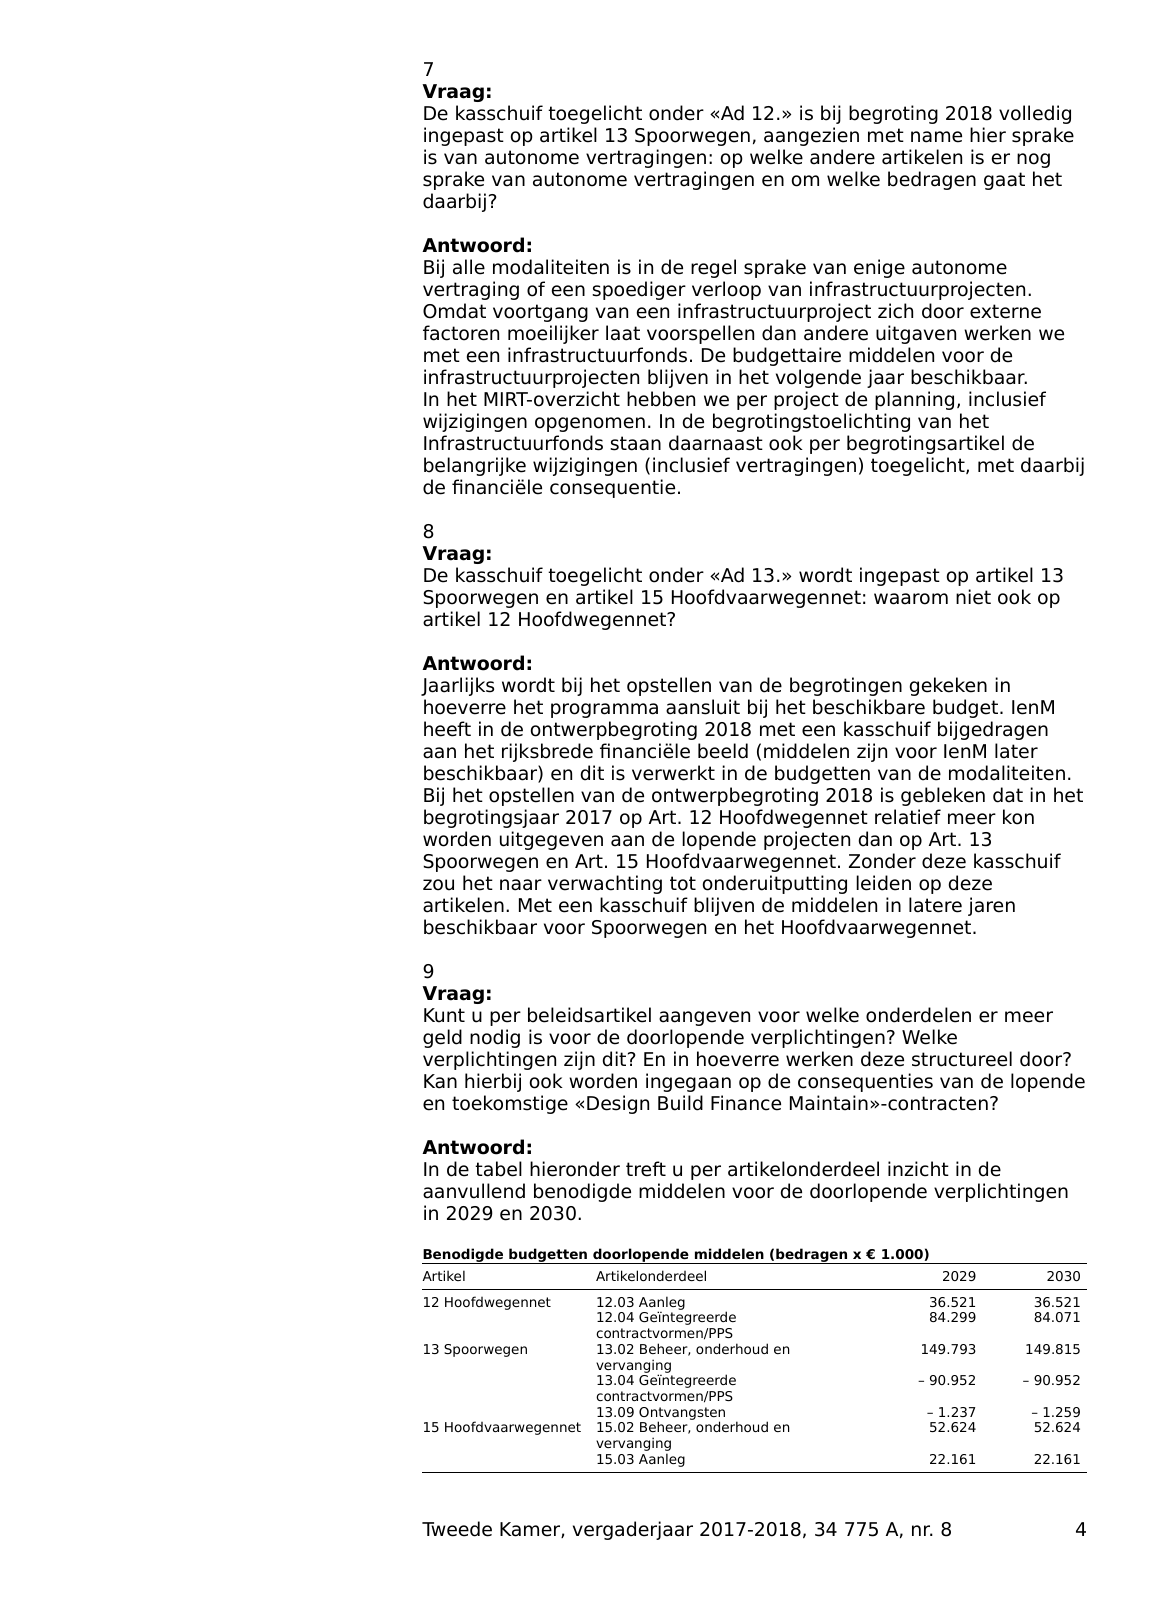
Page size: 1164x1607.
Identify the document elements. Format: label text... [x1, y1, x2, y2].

text 8 [422, 521, 1087, 543]
table_cell 13.04 Geïntegreerde contractvormen/PPS [590, 1373, 859, 1404]
table_cell 13 Spoorwegen [422, 1342, 590, 1373]
text Antwoord: [422, 1137, 1087, 1159]
table_cell [422, 1310, 590, 1342]
table_cell 2029 [859, 1264, 982, 1289]
table_cell Artikelonderdeel [590, 1264, 859, 1289]
table_cell 13.09 Ontvangsten [590, 1405, 859, 1420]
table_cell 84.299 [859, 1310, 982, 1342]
table_cell 149.793 [859, 1342, 982, 1373]
table_cell 15 Hoofdvaarwegennet [422, 1420, 590, 1452]
table_cell 149.815 [982, 1342, 1087, 1373]
table_cell 22.161 [859, 1452, 982, 1472]
table_cell 13.02 Beheer, onderhoud en vervanging [590, 1342, 859, 1373]
table_cell 12.03 Aanleg [590, 1290, 859, 1310]
table_cell [422, 1373, 590, 1404]
table_cell 84.071 [982, 1310, 1087, 1342]
text 9 [422, 961, 1087, 983]
table_cell 36.521 [859, 1290, 982, 1310]
text De kasschuif toegelicht onder «Ad 13.» wordt ingepast op artikel 13 Spoorwegen en artikel 15 Hoofdvaarwegennet: waarom niet ook op artikel 12 Hoofdwegennet? [422, 565, 1087, 631]
table_cell [422, 1452, 590, 1472]
text Antwoord: [422, 235, 1087, 257]
text Vraag: [422, 983, 1087, 1005]
table_cell 22.161 [982, 1452, 1087, 1472]
table_cell 52.624 [859, 1420, 982, 1452]
text De kasschuif toegelicht onder «Ad 12.» is bij begroting 2018 volledig ingepast op artikel 13 Spoorwegen, aangezien met name hier sprake is van autonome vertragingen: op welke andere artikelen is er nog sprake van autonome vertragingen en om welke bedragen gaat het daarbij? [422, 103, 1087, 213]
table_header Benodigde budgetten doorlopende middelen (bedragen x € 1.000) [422, 1247, 1087, 1263]
table_cell 52.624 [982, 1420, 1087, 1452]
table_cell 36.521 [982, 1290, 1087, 1310]
text In het MIRT-overzicht hebben we per project de planning, inclusief wijzigingen opgenomen. In de begrotingstoelichting van het Infrastructuurfonds staan daarnaast ook per begrotingsartikel de belangrijke wijzigingen (inclusief vertragingen) toegelicht, met daarbij de financiële consequentie. [422, 389, 1087, 499]
text In de tabel hieronder treft u per artikelonderdeel inzicht in de aanvullend benodigde middelen voor de doorlopende verplichtingen in 2029 en 2030. [422, 1159, 1087, 1225]
table_cell 12.04 Geïntegreerde contractvormen/PPS [590, 1310, 859, 1342]
text Kunt u per beleidsartikel aangeven voor welke onderdelen er meer geld nodig is voor de doorlopende verplichtingen? Welke verplichtingen zijn dit? En in hoeverre werken deze structureel door? Kan hierbij ook worden ingegaan op de consequenties van de lopende en toekomstige «Design Build Finance Maintain»-contracten? [422, 1005, 1087, 1115]
text 7 [422, 59, 1087, 81]
table_cell 2030 [982, 1264, 1087, 1289]
table_cell Artikel [422, 1264, 590, 1289]
table_cell – 90.952 [982, 1373, 1087, 1404]
text Vraag: [422, 81, 1087, 103]
table_cell 12 Hoofdwegennet [422, 1290, 590, 1310]
text Bij alle modaliteiten is in de regel sprake van enige autonome vertraging of een spoediger verloop van infrastructuurprojecten. Omdat voortgang van een infrastructuurproject zich door externe factoren moeilijker laat voorspellen dan andere uitgaven werken we met een infrastructuurfonds. De budgettaire middelen voor de infrastructuurprojecten blijven in het volgende jaar beschikbaar. [422, 257, 1087, 389]
text Jaarlijks wordt bij het opstellen van de begrotingen gekeken in hoeverre het programma aansluit bij het beschikbare budget. IenM heeft in de ontwerpbegroting 2018 met een kasschuif bijgedragen aan het rijksbrede financiële beeld (middelen zijn voor IenM later beschikbaar) en dit is verwerkt in de budgetten van de modaliteiten. Bij het opstellen van de ontwerpbegroting 2018 is gebleken dat in het begrotingsjaar 2017 op Art. 12 Hoofdwegennet relatief meer kon worden uitgegeven aan de lopende projecten dan op Art. 13 Spoorwegen en Art. 15 Hoofdvaarwegennet. Zonder deze kasschuif zou het naar verwachting tot onderuitputting leiden op deze artikelen. Met een kasschuif blijven de middelen in latere jaren beschikbaar voor Spoorwegen en het Hoofdvaarwegennet. [422, 675, 1087, 939]
table_cell – 1.259 [982, 1405, 1087, 1420]
table_cell – 1.237 [859, 1405, 982, 1420]
table_cell [422, 1405, 590, 1420]
table_cell 15.02 Beheer, onderhoud en vervanging [590, 1420, 859, 1452]
table_cell – 90.952 [859, 1373, 982, 1404]
text Antwoord: [422, 653, 1087, 675]
table_cell 15.03 Aanleg [590, 1452, 859, 1472]
text Vraag: [422, 543, 1087, 565]
